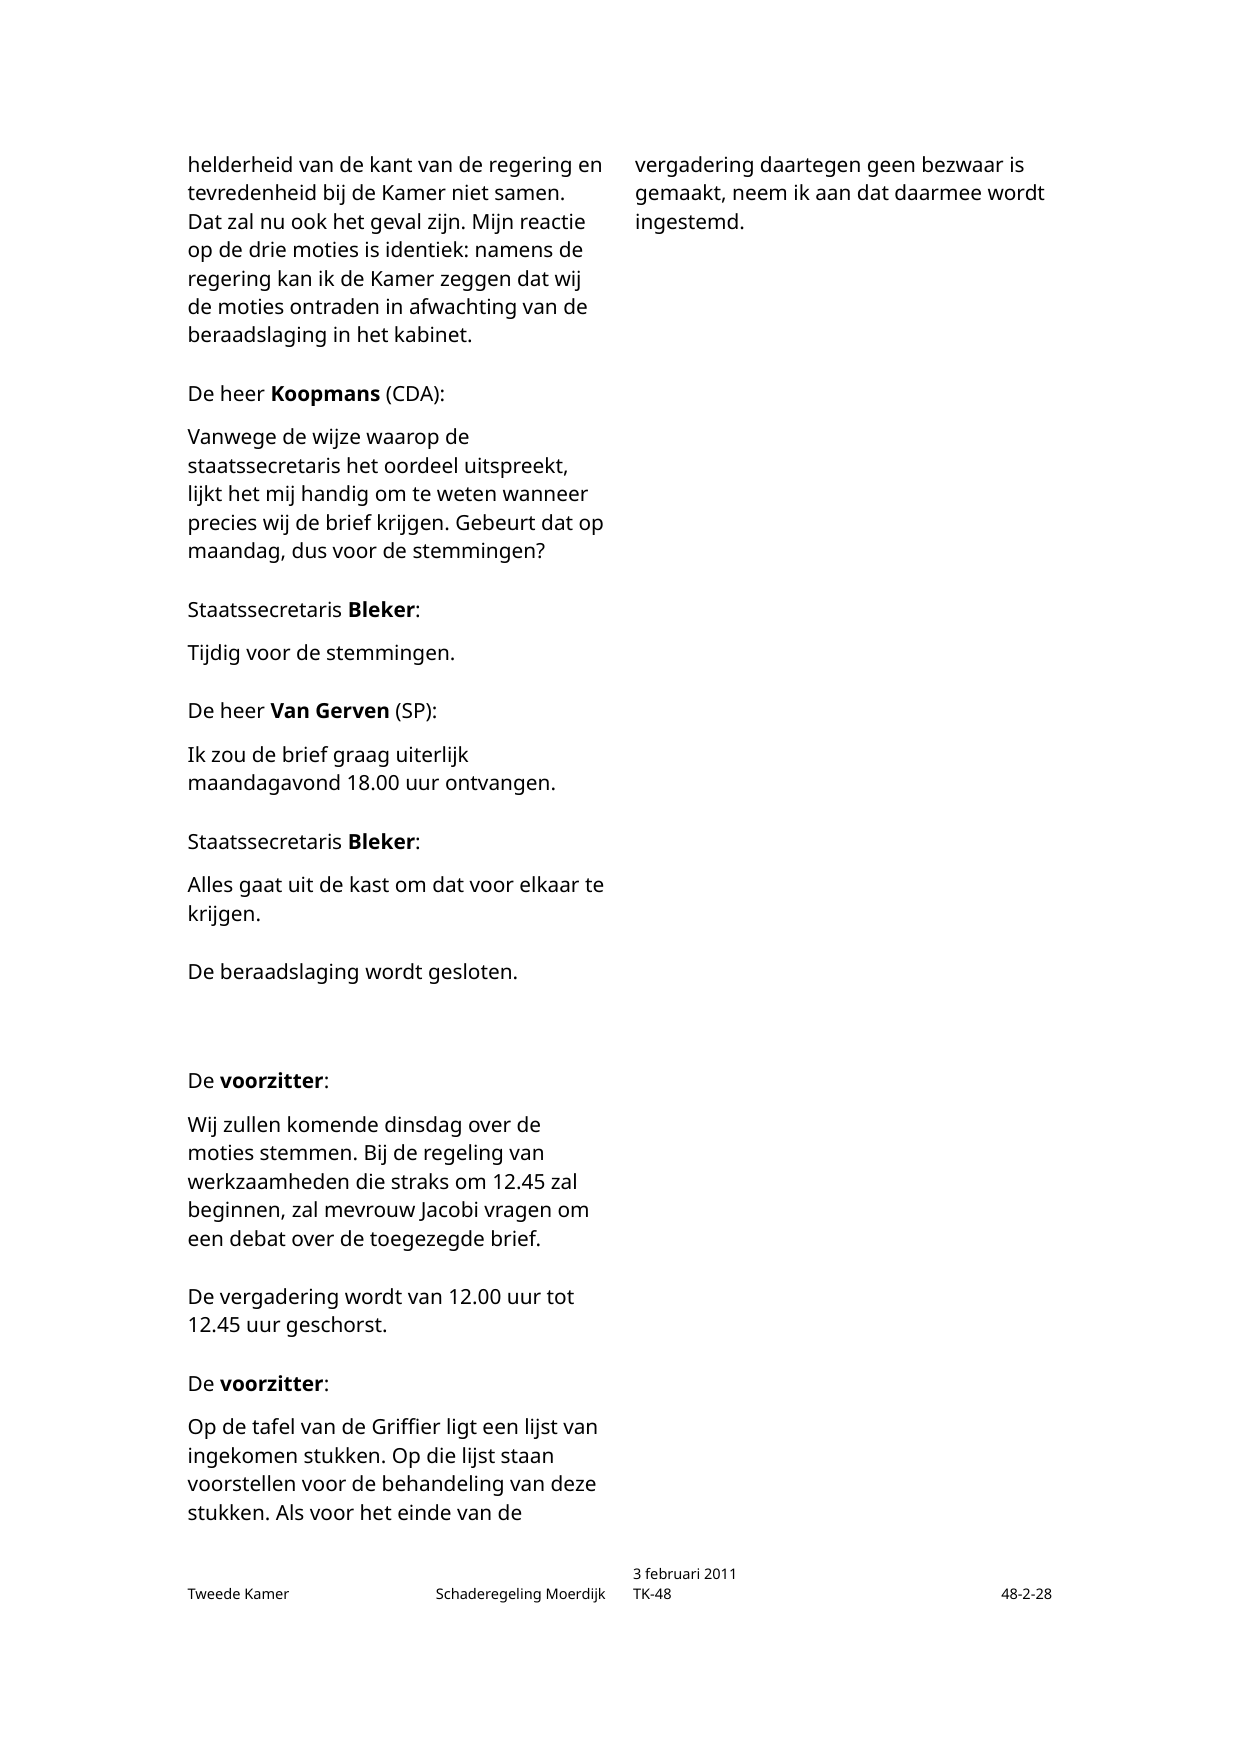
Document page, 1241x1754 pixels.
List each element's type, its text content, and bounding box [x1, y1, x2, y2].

text vergadering daartegen geen bezwaar is gemaakt, neem ik aan dat daarmee wordt ingestemd. [635, 150, 1053, 235]
text Wij zullen komende dinsdag over de moties stemmen. Bij de regeling van werkzaamheden die straks om 12.45 zal beginnen, zal mevrouw Jacobi vragen om een debat over de toegezegde brief. [187, 1110, 605, 1252]
text De heer Koopmans (CDA): [187, 379, 605, 407]
text Staatssecretaris Bleker: [187, 827, 605, 855]
text  [187, 1016, 605, 1044]
text De voorzitter: [187, 1369, 605, 1397]
text Op de tafel van de Griffier ligt een lijst van ingekomen stukken. Op die lijst staan voorstellen voor de behandeling van deze stukken. Als voor het einde van de [187, 1412, 605, 1526]
text Vanwege de wijze waarop de staatssecretaris het oordeel uitspreekt, lijkt het mij handig om te weten wanneer precies wij de brief krijgen. Gebeurt dat op maandag, dus voor de stemmingen? [187, 422, 605, 565]
text De vergadering wordt van 12.00 uur tot 12.45 uur geschorst. [187, 1282, 605, 1339]
text Tijdig voor de stemmingen. [187, 638, 605, 667]
text helderheid van de kant van de regering en tevredenheid bij de Kamer niet samen. Dat zal nu ook het geval zijn. Mijn reactie op de drie moties is identiek: namens de regering kan ik de Kamer zeggen dat wij de moties ontraden in afwachting van de beraadslaging in het kabinet. [187, 150, 605, 349]
text De voorzitter: [187, 1067, 605, 1095]
text De heer Van Gerven (SP): [187, 697, 605, 725]
text Alles gaat uit de kast om dat voor elkaar te krijgen. [187, 870, 605, 927]
text Ik zou de brief graag uiterlijk maandagavond 18.00 uur ontvangen. [187, 740, 605, 797]
text De beraadslaging wordt gesloten. [187, 957, 605, 986]
text Staatssecretaris Bleker: [187, 595, 605, 623]
